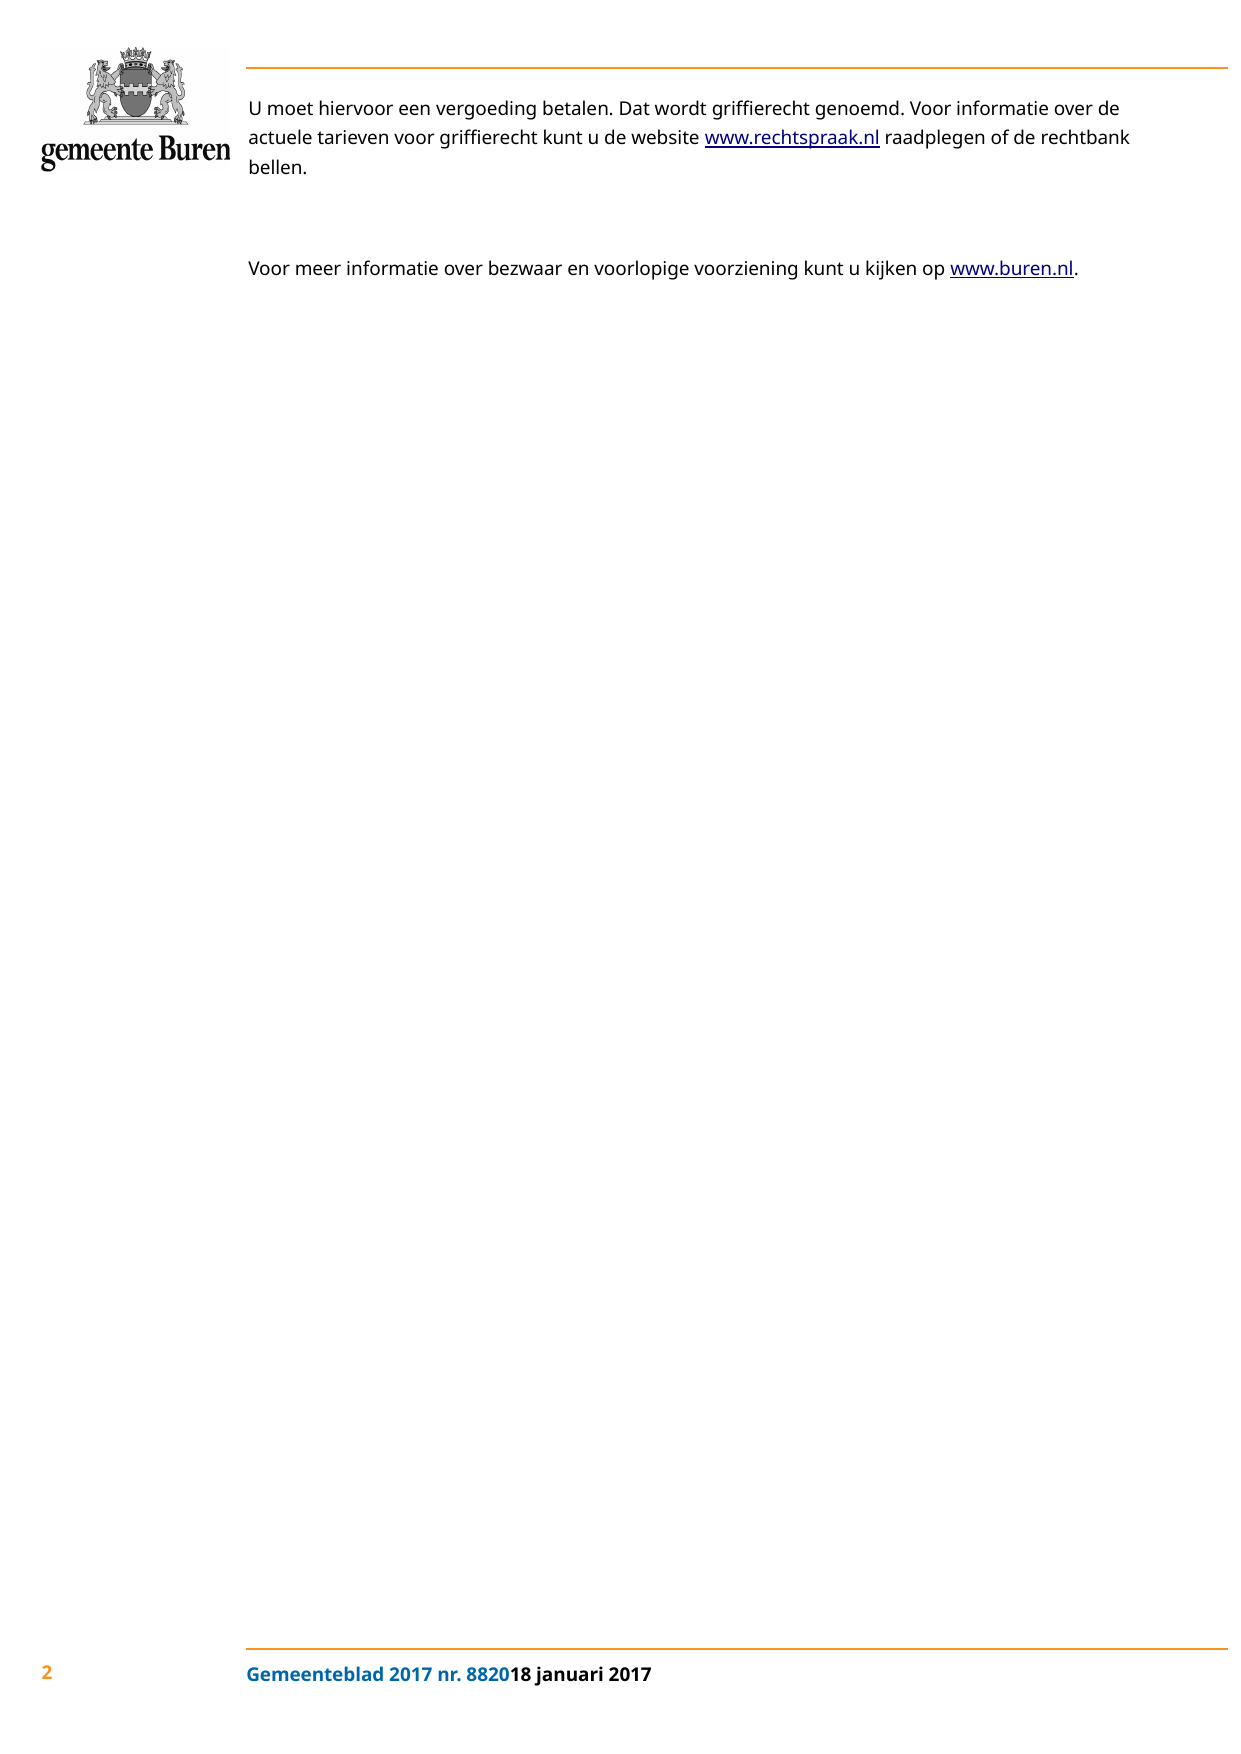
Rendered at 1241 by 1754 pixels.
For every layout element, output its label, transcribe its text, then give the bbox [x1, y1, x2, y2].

text U moet hiervoor een vergoeding betalen. Dat wordt griffierecht genoemd. Voor informatie over de actuele tarieven voor griffierecht kunt u de website www.rechtspraak.nl raadplegen of de rechtbank bellen. [248, 95, 1152, 180]
picture [41, 47, 231, 172]
text Voor meer informatie over bezwaar en voorlopige voorziening kunt u kijken op www.buren.nl. [248, 255, 1152, 281]
